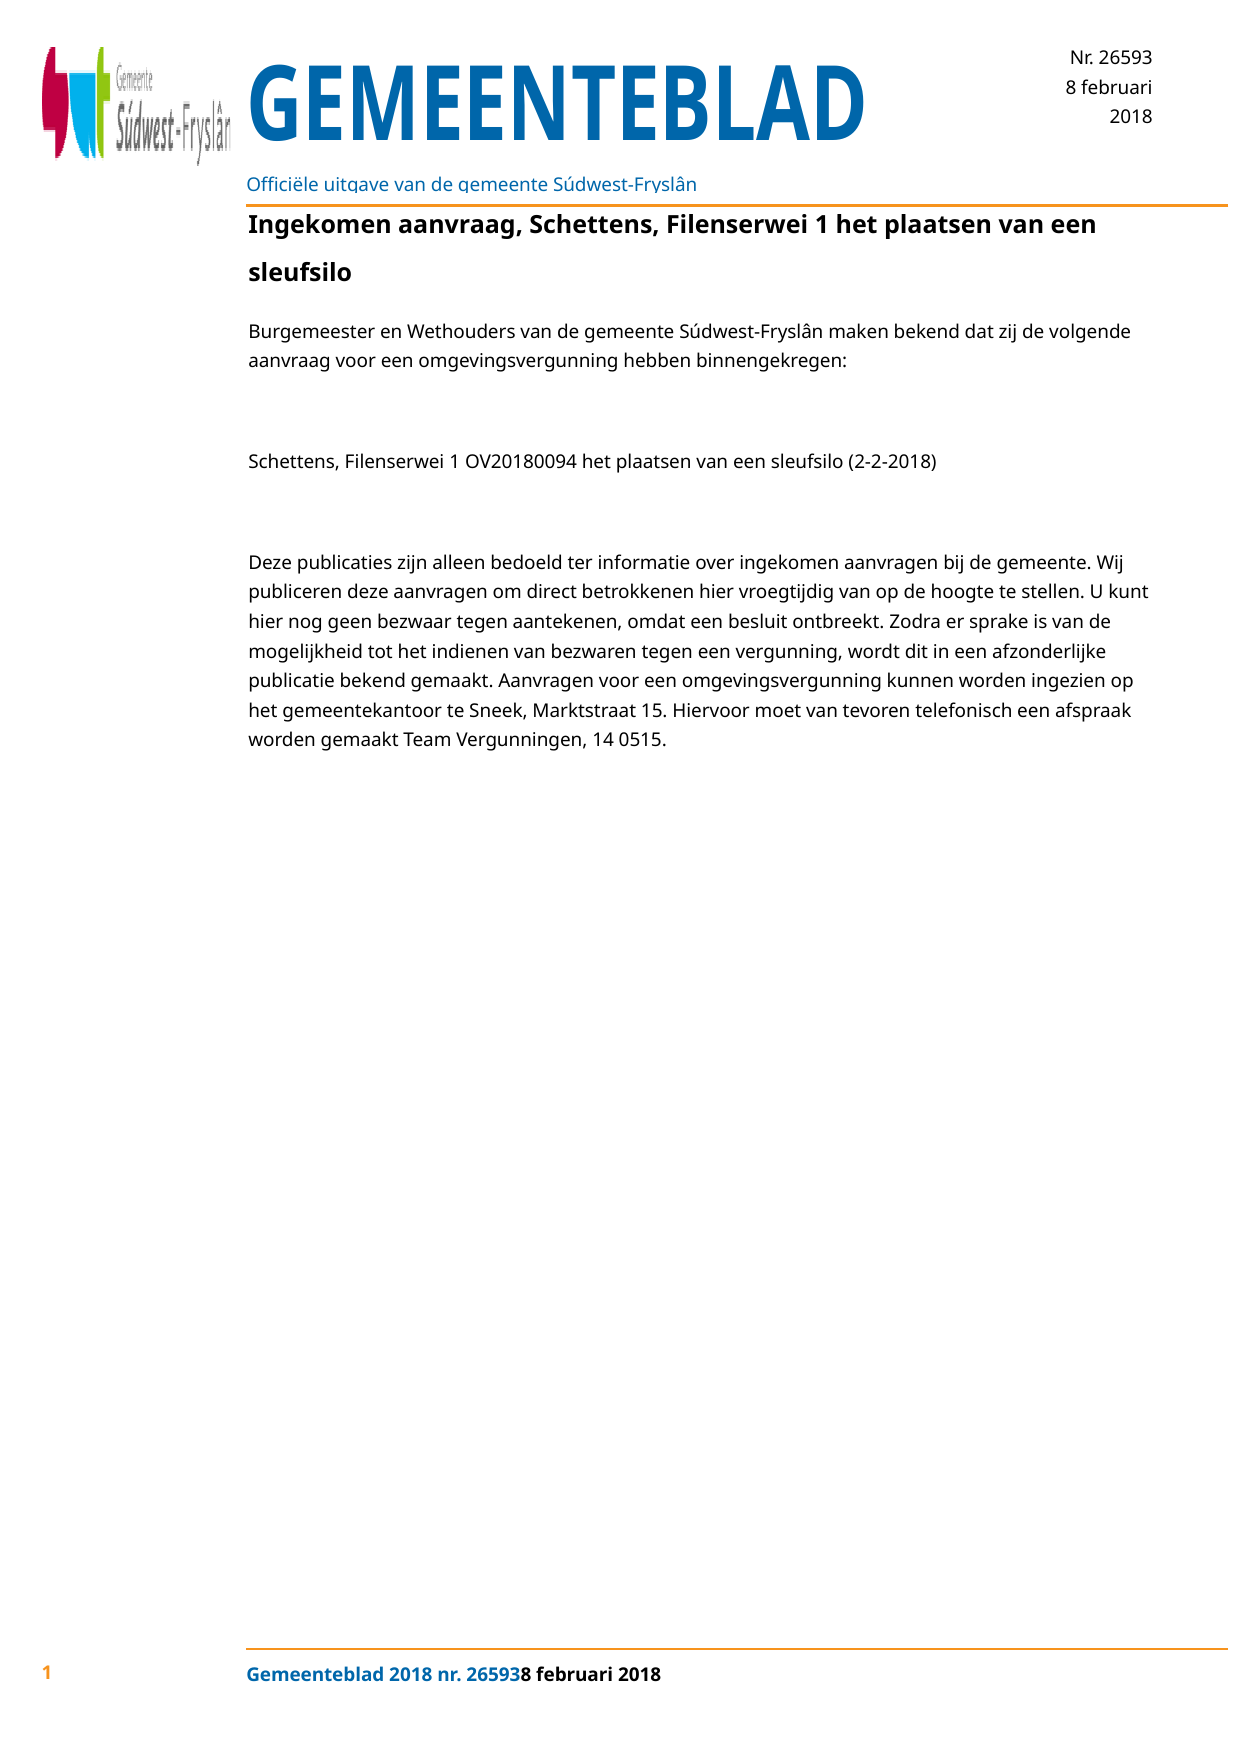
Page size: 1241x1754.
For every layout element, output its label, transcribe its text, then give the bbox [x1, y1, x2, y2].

picture [41, 47, 231, 172]
text Burgemeester en Wethouders van de gemeente Súdwest-Fryslân maken bekend dat zij de volgende aanvraag voor een omgevingsvergunning hebben binnengekregen: [248, 318, 1152, 373]
text Ingekomen aanvraag, Schettens, Filenserwei 1 het plaatsen van een sleufsilo [248, 207, 1152, 288]
text Deze publicaties zijn alleen bedoeld ter informatie over ingekomen aanvragen bij de gemeente. Wij publiceren deze aanvragen om direct betrokkenen hier vroegtijdig van op de hoogte te stellen. U kunt hier nog geen bezwaar tegen aantekenen, omdat een besluit ontbreekt. Zodra er sprake is van de mogelijkheid tot het indienen van bezwaren tegen een vergunning, wordt dit in een afzonderlijke publicatie bekend gemaakt. Aanvragen voor een omgevingsvergunning kunnen worden ingezien op het gemeentekantoor te Sneek, Marktstraat 15. Hiervoor moet van tevoren telefonisch een afspraak worden gemaakt Team Vergunningen, 14 0515. [248, 549, 1152, 752]
text Schettens, Filenserwei 1 OV20180094 het plaatsen van een sleufsilo (2-2-2018) [248, 448, 1152, 474]
